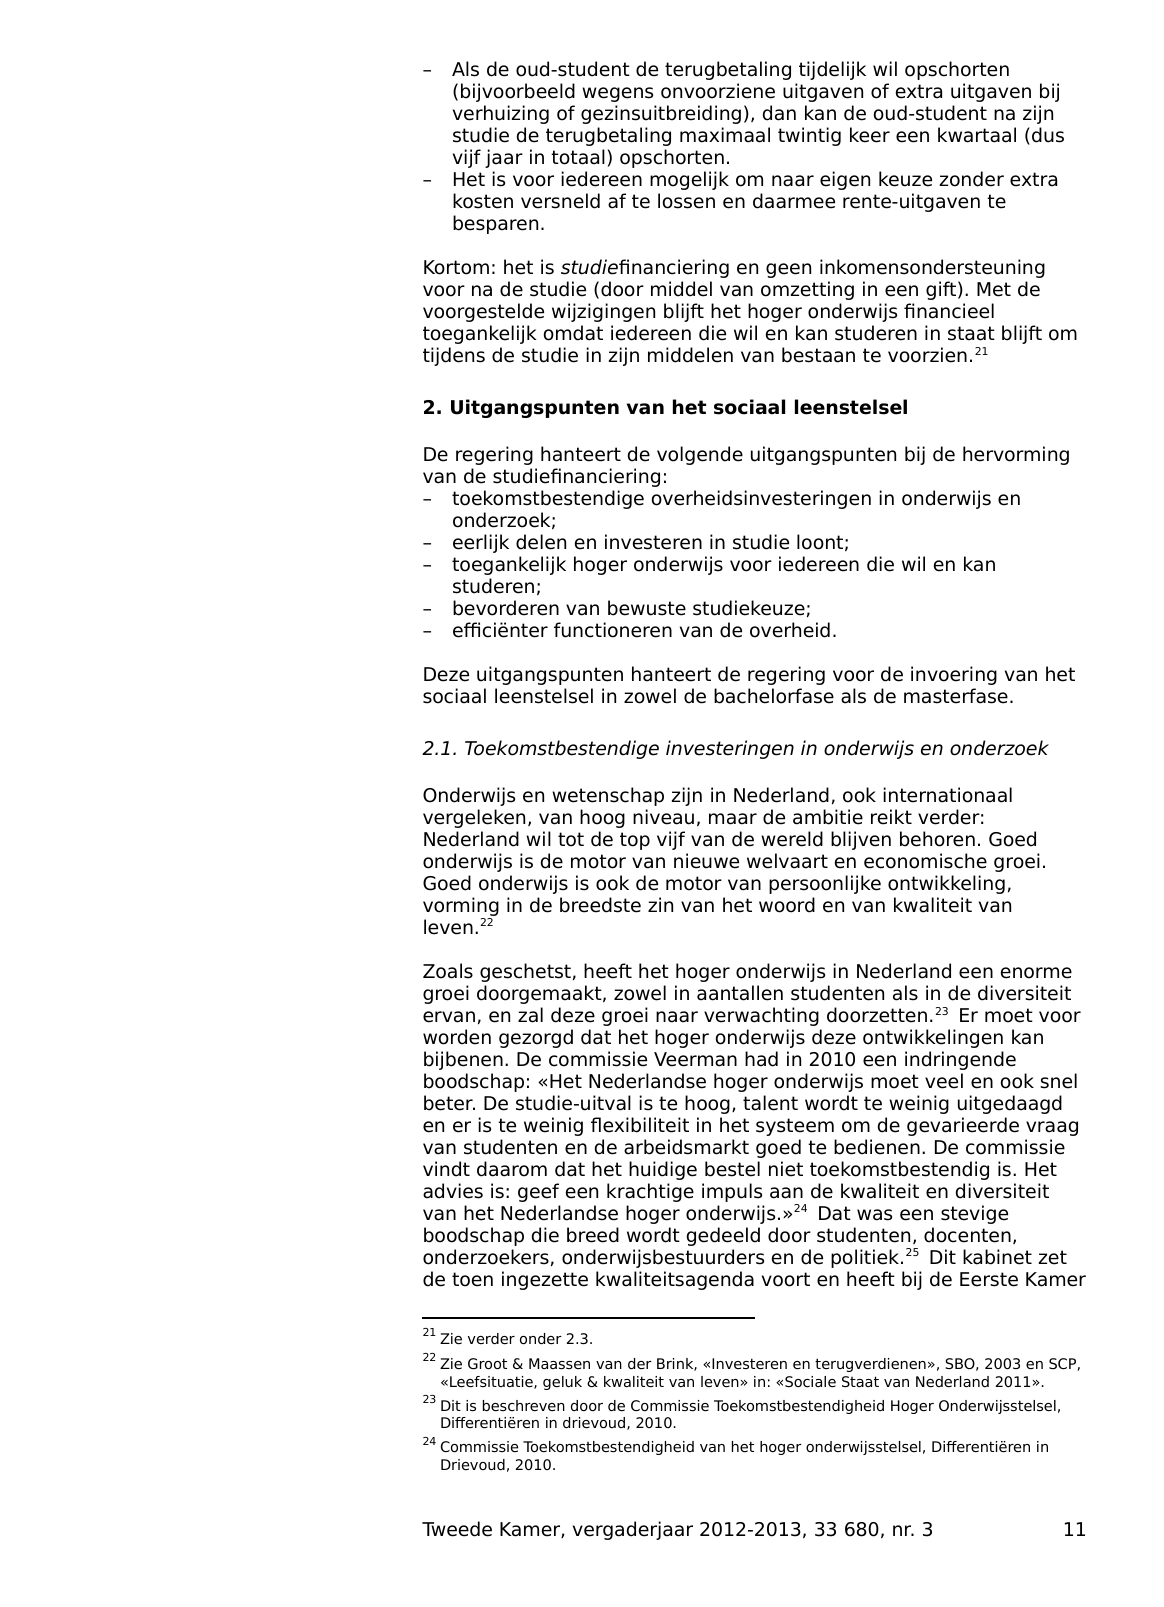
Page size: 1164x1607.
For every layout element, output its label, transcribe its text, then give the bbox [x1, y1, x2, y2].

text Onderwijs en wetenschap zijn in Nederland, ook internationaal vergeleken, van hoog niveau, maar de ambitie reikt verder: Nederland wil tot de top vijf van de wereld blijven behoren. Goed onderwijs is de motor van nieuwe welvaart en economische groei. Goed onderwijs is ook de motor van persoonlijke ontwikkeling, vorming in de breedste zin van het woord en van kwaliteit van leven. [422, 785, 1087, 939]
text – toegankelijk hoger onderwijs voor iedereen die wil en kan studeren; [422, 554, 1087, 598]
text – Het is voor iedereen mogelijk om naar eigen keuze zonder extra kosten versneld af te lossen en daarmee rente-uitgaven te besparen. [422, 169, 1087, 235]
text Commissie Toekomstbestendigheid van het hoger onderwijsstelsel, Differentiëren in Drievoud, 2010. [422, 1435, 1087, 1474]
text – bevorderen van bewuste studiekeuze; [422, 598, 1087, 620]
text – efficiënter functioneren van de overheid. [422, 620, 1087, 642]
text Dit is beschreven door de Commissie Toekomstbestendigheid Hoger Onderwijsstelsel, Differentiëren in drievoud, 2010. [422, 1393, 1087, 1432]
text De regering hanteert de volgende uitgangspunten bij de hervorming van de studiefinanciering: [422, 444, 1087, 488]
text – eerlijk delen en investeren in studie loont; [422, 532, 1087, 554]
text Zie Groot & Maassen van der Brink, «Investeren en terugverdienen», SBO, 2003 en SCP, «Leefsituatie, geluk & kwaliteit van leven» in: «Sociale Staat van Nederland 2011». [422, 1352, 1087, 1391]
text Deze uitgangspunten hanteert de regering voor de invoering van het sociaal leenstelsel in zowel de bachelorfase als de masterfase. [422, 664, 1087, 708]
subtitle 2. Uitgangspunten van het sociaal leenstelsel [422, 397, 1087, 419]
text – Als de oud-student de terugbetaling tijdelijk wil opschorten (bijvoorbeeld wegens onvoorziene uitgaven of extra uitgaven bij verhuizing of gezinsuitbreiding), dan kan de oud-student na zijn studie de terugbetaling maximaal twintig keer een kwartaal (dus vijf jaar in totaal) opschorten. [422, 59, 1087, 169]
subtitle 2.1. Toekomstbestendige investeringen in onderwijs en onderzoek [422, 738, 1087, 760]
text Kortom: het is studiefinanciering en geen inkomensondersteuning voor na de studie (door middel van omzetting in een gift). Met de voorgestelde wijzigingen blijft het hoger onderwijs financieel toegankelijk omdat iedereen die wil en kan studeren in staat blijft om tijdens de studie in zijn middelen van bestaan te voorzien. [422, 257, 1087, 367]
text – toekomstbestendige overheidsinvesteringen in onderwijs en onderzoek; [422, 488, 1087, 532]
text Zie verder onder 2.3. [422, 1327, 1087, 1349]
text Zoals geschetst, heeft het hoger onderwijs in Nederland een enorme groei doorgemaakt, zowel in aantallen studenten als in de diversiteit ervan, en zal deze groei naar verwachting doorzetten. Er moet voor worden gezorgd dat het hoger onderwijs deze ontwikkelingen kan bijbenen. De commissie Veerman had in 2010 een indringende boodschap: «Het Nederlandse hoger onderwijs moet veel en ook snel beter. De studie-uitval is te hoog, talent wordt te weinig uitgedaagd en er is te weinig flexibiliteit in het systeem om de gevarieerde vraag van studenten en de arbeidsmarkt goed te bedienen. De commissie vindt daarom dat het huidige bestel niet toekomstbestendig is. Het advies is: geef een krachtige impuls aan de kwaliteit en diversiteit van het Nederlandse hoger onderwijs.» Dat was een stevige boodschap die breed wordt gedeeld door studenten, docenten, onderzoekers, onderwijsbestuurders en de politiek. Dit kabinet zet de toen ingezette kwaliteitsagenda voort en heeft bij de Eerste Kamer [422, 961, 1087, 1291]
